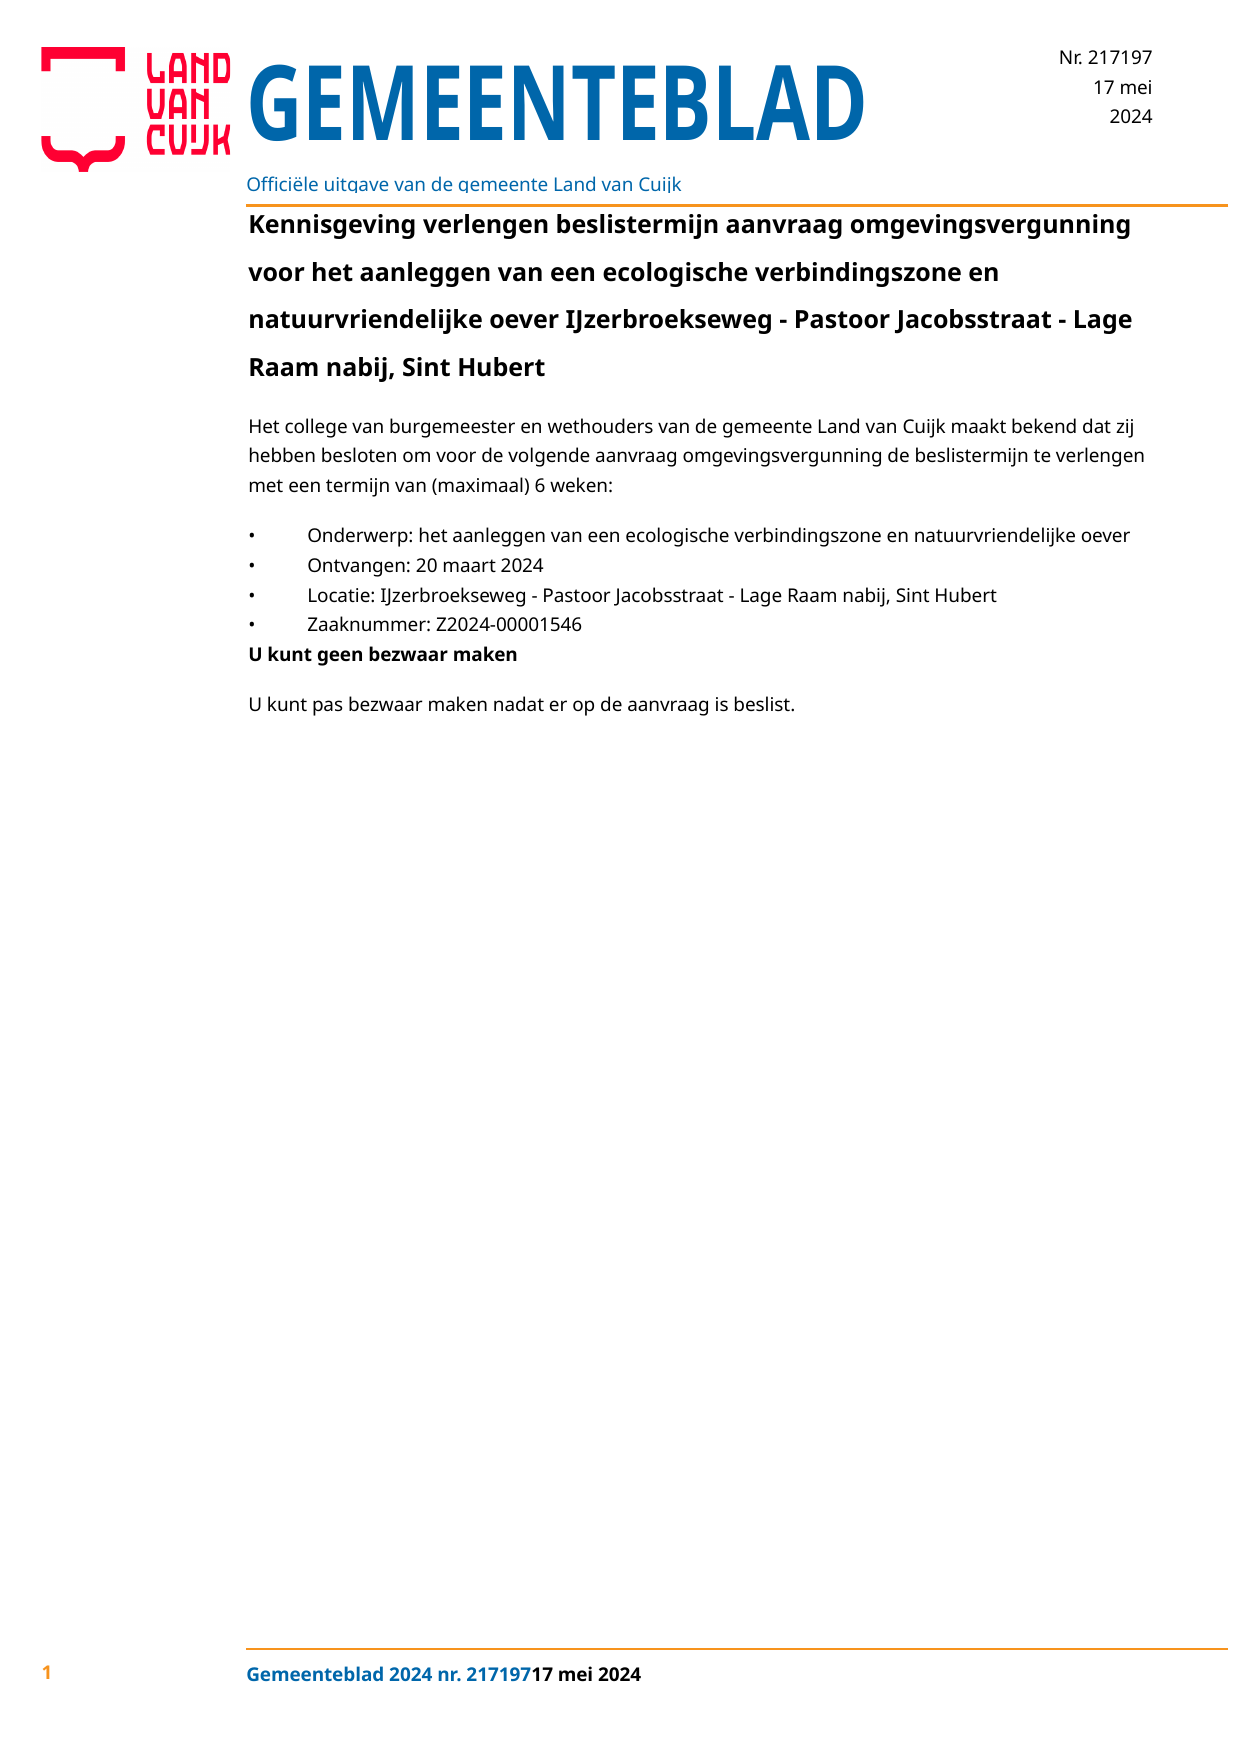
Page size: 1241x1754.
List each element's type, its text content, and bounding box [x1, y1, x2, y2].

picture [41, 47, 231, 172]
list Locatie: IJzerbroekseweg - Pastoor Jacobsstraat - Lage Raam nabij, Sint Hubert [248, 582, 1152, 608]
text Het college van burgemeester en wethouders van de gemeente Land van Cuijk maakt bekend dat zij hebben besloten om voor de volgende aanvraag omgevingsvergunning de beslistermijn te verlengen met een termijn van (maximaal) 6 weken: [248, 413, 1152, 498]
text U kunt geen bezwaar maken [248, 641, 1152, 667]
list Onderwerp: het aanleggen van een ecologische verbindingszone en natuurvriendelijke oever [248, 523, 1152, 548]
list Ontvangen: 20 maart 2024 [248, 552, 1152, 578]
list Zaaknummer: Z2024-00001546 [248, 611, 1152, 637]
text U kunt pas bezwaar maken nadat er op de aanvraag is beslist. [248, 691, 1152, 717]
text Kennisgeving verlengen beslistermijn aanvraag omgevingsvergunning voor het aanleggen van een ecologische verbindingszone en natuurvriendelijke oever IJzerbroekseweg - Pastoor Jacobsstraat - Lage Raam nabij, Sint Hubert [248, 207, 1152, 384]
